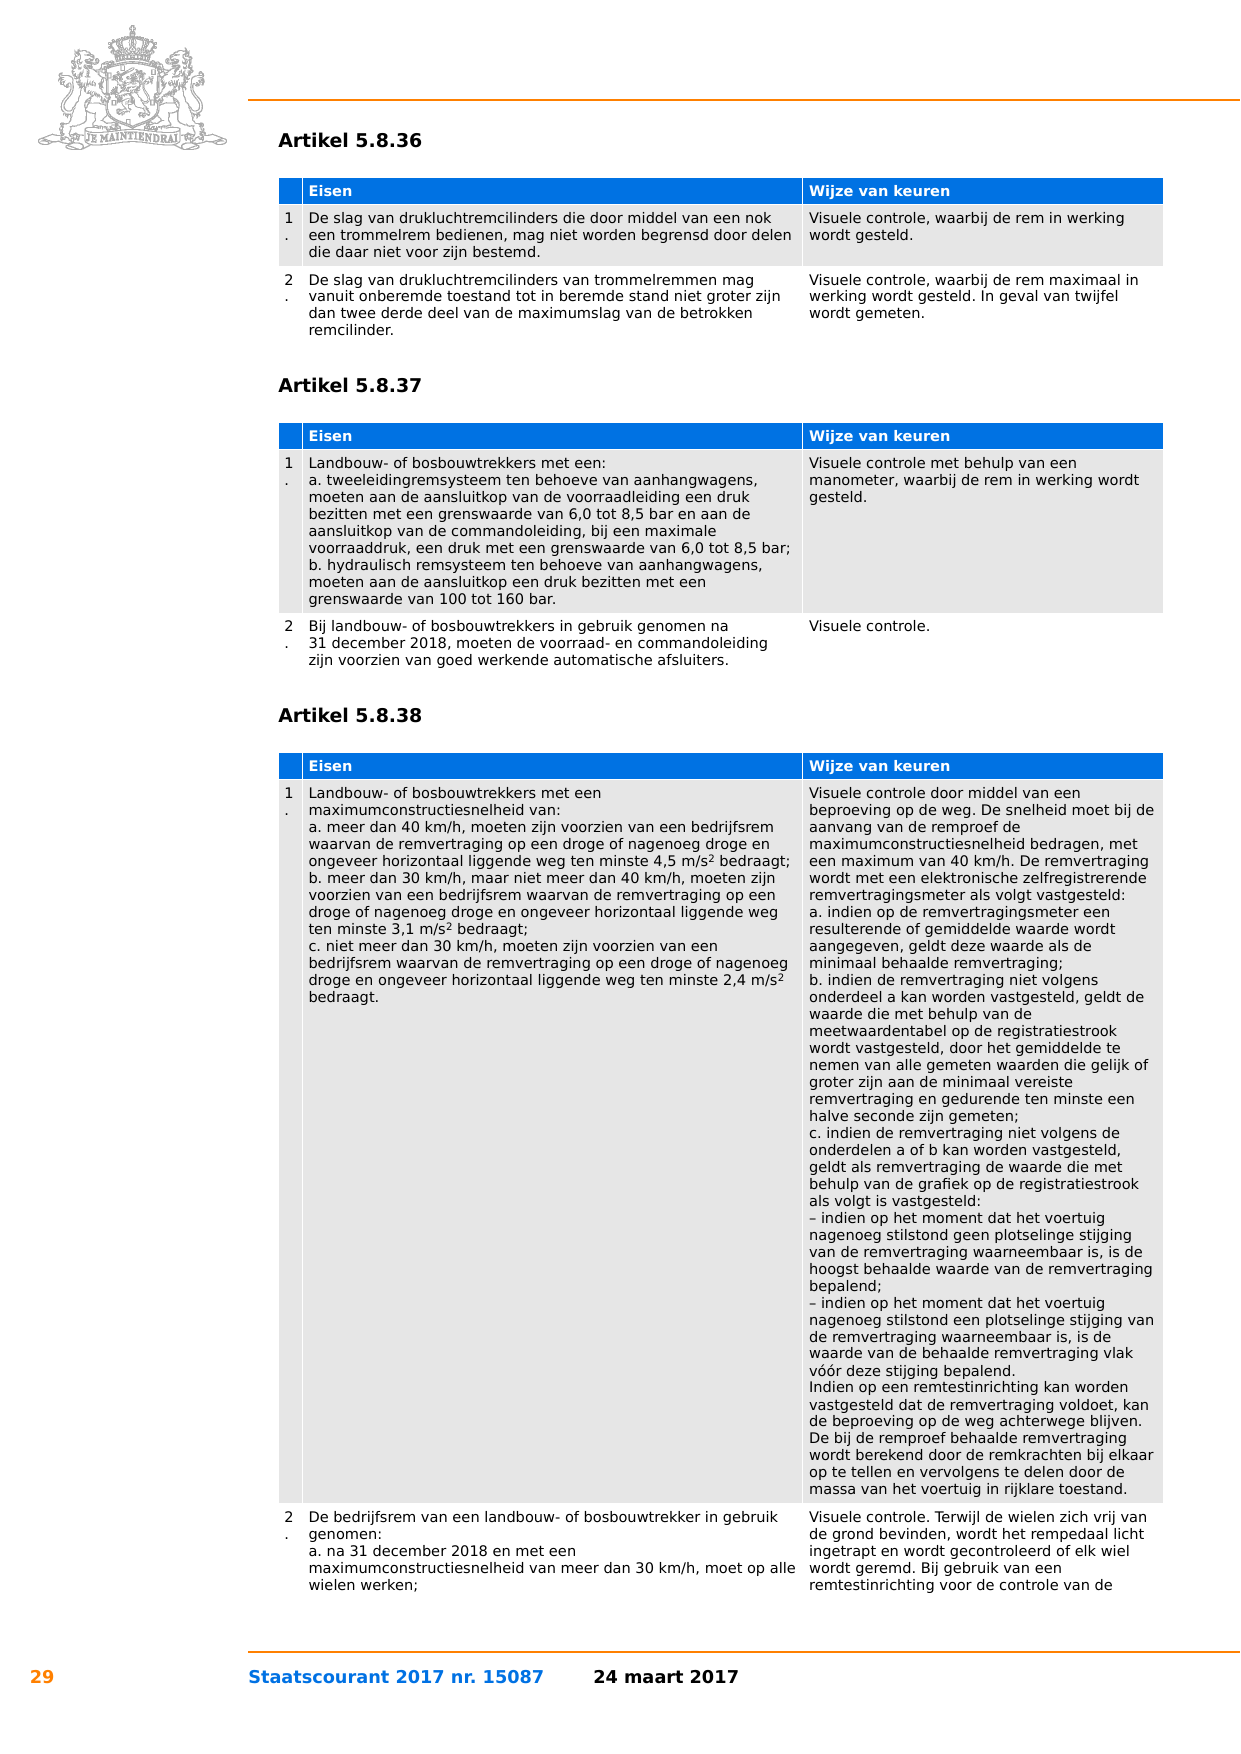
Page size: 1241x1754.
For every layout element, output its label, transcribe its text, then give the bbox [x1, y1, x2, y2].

table_cell Visuele controle met behulp van een manometer, waarbij de rem in werking wordt gesteld. [803, 450, 1163, 613]
table_header [279, 753, 302, 779]
table_cell Bij landbouw- of bosbouwtrekkers in gebruik genomen na 31 december 2018, moeten de voorraad- en commandoleiding zijn voorzien van goed werkende automatische afsluiters. [303, 614, 802, 674]
table_cell Landbouw- of bosbouwtrekkers met een: a. tweeleidingremsysteem ten behoeve van aanhangwagens, moeten aan de aansluitkop van de voorraadleiding een druk bezitten met een grenswaarde van 6,0 tot 8,5 bar en aan de aansluitkop van de commandoleiding, bij een maximale voorraaddruk, een druk met een grenswaarde van 6,0 tot 8,5 bar; b. hydraulisch remsysteem ten behoeve van aanhangwagens, moeten aan de aansluitkop een druk bezitten met een grenswaarde van 100 tot 160 bar. [303, 450, 802, 613]
table_cell Visuele controle. [803, 614, 1163, 674]
table_header Wijze van keuren [803, 178, 1163, 204]
picture [38, 25, 227, 150]
table_header Eisen [303, 178, 802, 204]
table_cell Visuele controle, waarbij de rem in werking wordt gesteld. [803, 205, 1163, 266]
table_cell Visuele controle, waarbij de rem maximaal in werking wordt gesteld. In geval van twijfel wordt gemeten. [803, 267, 1163, 344]
table_header Wijze van keuren [803, 423, 1163, 449]
table_cell 2. [279, 614, 302, 674]
table_cell De slag van drukluchtremcilinders die door middel van een nok een trommelrem bedienen, mag niet worden begrensd door delen die daar niet voor zijn bestemd. [303, 205, 802, 266]
table_header Eisen [303, 423, 802, 449]
table_cell Visuele controle door middel van een beproeving op de weg. De snelheid moet bij de aanvang van de remproef de maximumconstructiesnelheid bedragen, met een maximum van 40 km/h. De remvertraging wordt met een elektronische zelfregistrerende remvertragingsmeter als volgt vastgesteld: a. indien op de remvertragingsmeter een resulterende of gemiddelde waarde wordt aangegeven, geldt deze waarde als de minimaal behaalde remvertraging; b. indien de remvertraging niet volgens onderdeel a kan worden vastgesteld, geldt de waarde die met behulp van de meetwaardentabel op de registratiestrook wordt vastgesteld, door het gemiddelde te nemen van alle gemeten waarden die gelijk of groter zijn aan de minimaal vereiste remvertraging en gedurende ten minste een halve seconde zijn gemeten; c. indien de remvertraging niet volgens de onderdelen a of b kan worden vastgesteld, geldt als remvertraging de waarde die met behulp van de grafiek op de registratiestrook als volgt is vastgesteld: – indien op het moment dat het voertuig nagenoeg stilstond geen plotselinge stijging van de remvertraging waarneembaar is, is de hoogst behaalde waarde van de remvertraging bepalend; – indien op het moment dat het voertuig nagenoeg stilstond een plotselinge stijging van de remvertraging waarneembaar is, is de waarde van de behaalde remvertraging vlak vóór deze stijging bepalend. Indien op een remtestinrichting kan worden vastgesteld dat de remvertraging voldoet, kan de beproeving op de weg achterwege blijven. De bij de remproef behaalde remvertraging wordt berekend door de remkrachten bij elkaar op te tellen en vervolgens te delen door de massa van het voertuig in rijklare toestand. [803, 780, 1163, 1503]
table_header Wijze van keuren [803, 753, 1163, 779]
subtitle Artikel 5.8.36 [278, 130, 1163, 152]
subtitle Artikel 5.8.38 [278, 705, 1163, 727]
table_cell De slag van drukluchtremcilinders van trommelremmen mag vanuit onberemde toestand tot in beremde stand niet groter zijn dan twee derde deel van de maximumslag van de betrokken remcilinder. [303, 267, 802, 344]
subtitle Artikel 5.8.37 [278, 375, 1163, 397]
table_header [279, 423, 302, 449]
table_cell 1. [279, 780, 302, 1503]
table_cell De bedrijfsrem van een landbouw- of bosbouwtrekker in gebruik genomen: a. na 31 december 2018 en met een maximumconstructiesnelheid van meer dan 30 km/h, moet op alle wielen werken; [303, 1504, 802, 1598]
table_cell 2. [279, 1504, 302, 1598]
table_cell 1. [279, 450, 302, 613]
table_header Eisen [303, 753, 802, 779]
table_cell 2. [279, 267, 302, 344]
table_cell Landbouw- of bosbouwtrekkers met een maximumconstructiesnelheid van: a. meer dan 40 km/h, moeten zijn voorzien van een bedrijfsrem waarvan de remvertraging op een droge of nagenoeg droge en ongeveer horizontaal liggende weg ten minste 4,5 m/s2 bedraagt; b. meer dan 30 km/h, maar niet meer dan 40 km/h, moeten zijn voorzien van een bedrijfsrem waarvan de remvertraging op een droge of nagenoeg droge en ongeveer horizontaal liggende weg ten minste 3,1 m/s2 bedraagt; c. niet meer dan 30 km/h, moeten zijn voorzien van een bedrijfsrem waarvan de remvertraging op een droge of nagenoeg droge en ongeveer horizontaal liggende weg ten minste 2,4 m/s2 bedraagt. [303, 780, 802, 1503]
table_cell 1. [279, 205, 302, 266]
table_header [279, 178, 302, 204]
table_cell Visuele controle. Terwijl de wielen zich vrij van de grond bevinden, wordt het rempedaal licht ingetrapt en wordt gecontroleerd of elk wiel wordt geremd. Bij gebruik van een remtestinrichting voor de controle van de [803, 1504, 1163, 1598]
